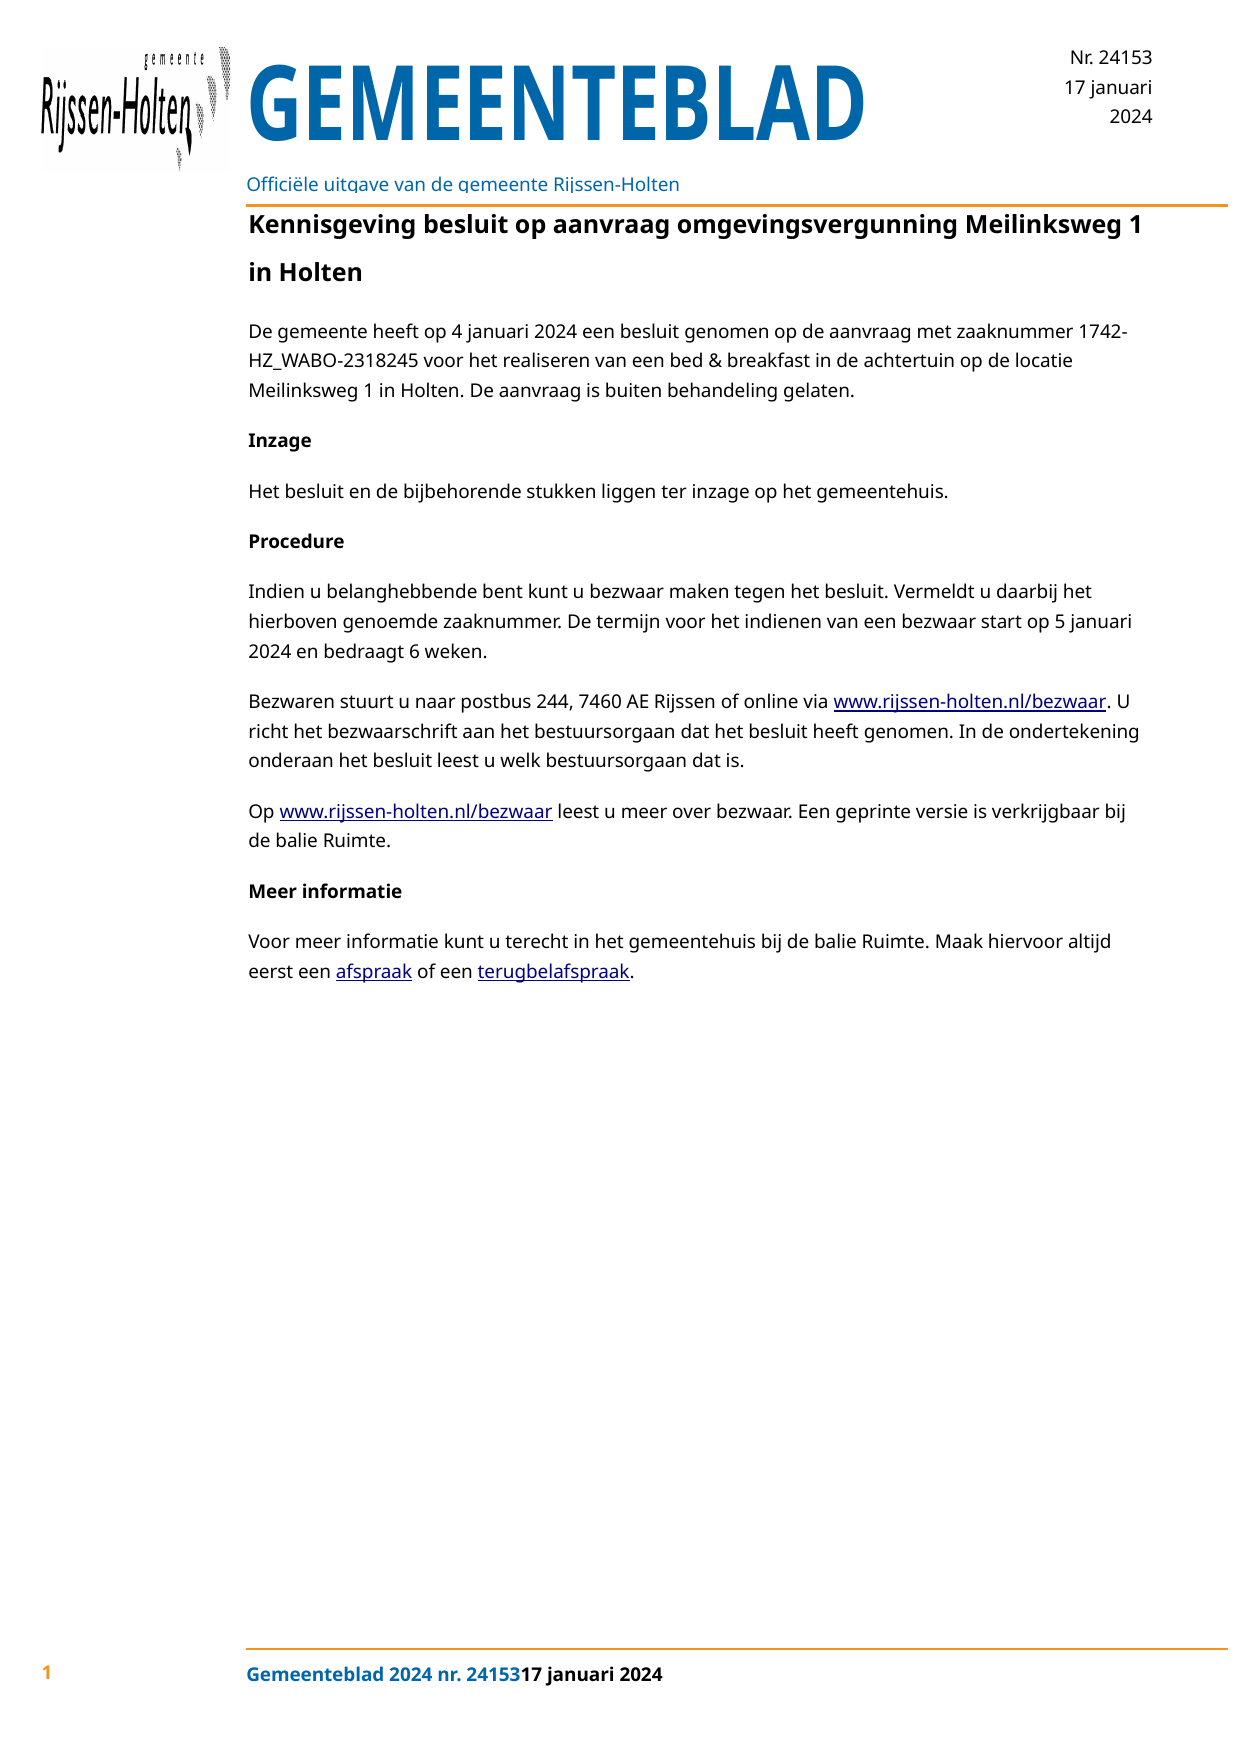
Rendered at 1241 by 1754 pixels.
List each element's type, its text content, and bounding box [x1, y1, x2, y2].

text Voor meer informatie kunt u terecht in het gemeentehuis bij de balie Ruimte. Maak hiervoor altijd eerst een afspraak of een terugbelafspraak. [248, 928, 1152, 984]
text Op www.rijssen-holten.nl/bezwaar leest u meer over bezwaar. Een geprinte versie is verkrijgbaar bij de balie Ruimte. [248, 798, 1152, 853]
text Inzage [248, 427, 1152, 453]
text Bezwaren stuurt u naar postbus 244, 7460 AE Rijssen of online via www.rijssen-holten.nl/bezwaar. U richt het bezwaarschrift aan het bestuursorgaan dat het besluit heeft genomen. In de ondertekening onderaan het besluit leest u welk bestuursorgaan dat is. [248, 688, 1152, 773]
picture [41, 47, 231, 172]
text Procedure [248, 528, 1152, 554]
text Kennisgeving besluit op aanvraag omgevingsvergunning Meilinksweg 1 in Holten [248, 207, 1152, 288]
text Het besluit en de bijbehorende stukken liggen ter inzage op het gemeentehuis. [248, 478, 1152, 504]
text De gemeente heeft op 4 januari 2024 een besluit genomen op de aanvraag met zaaknummer 1742-HZ_WABO-2318245 voor het realiseren van een bed & breakfast in de achtertuin op de locatie Meilinksweg 1 in Holten. De aanvraag is buiten behandeling gelaten. [248, 318, 1152, 403]
text Indien u belanghebbende bent kunt u bezwaar maken tegen het besluit. Vermeldt u daarbij het hierboven genoemde zaaknummer. De termijn voor het indienen van een bezwaar start op 5 januari 2024 en bedraagt 6 weken. [248, 579, 1152, 664]
text Meer informatie [248, 878, 1152, 904]
